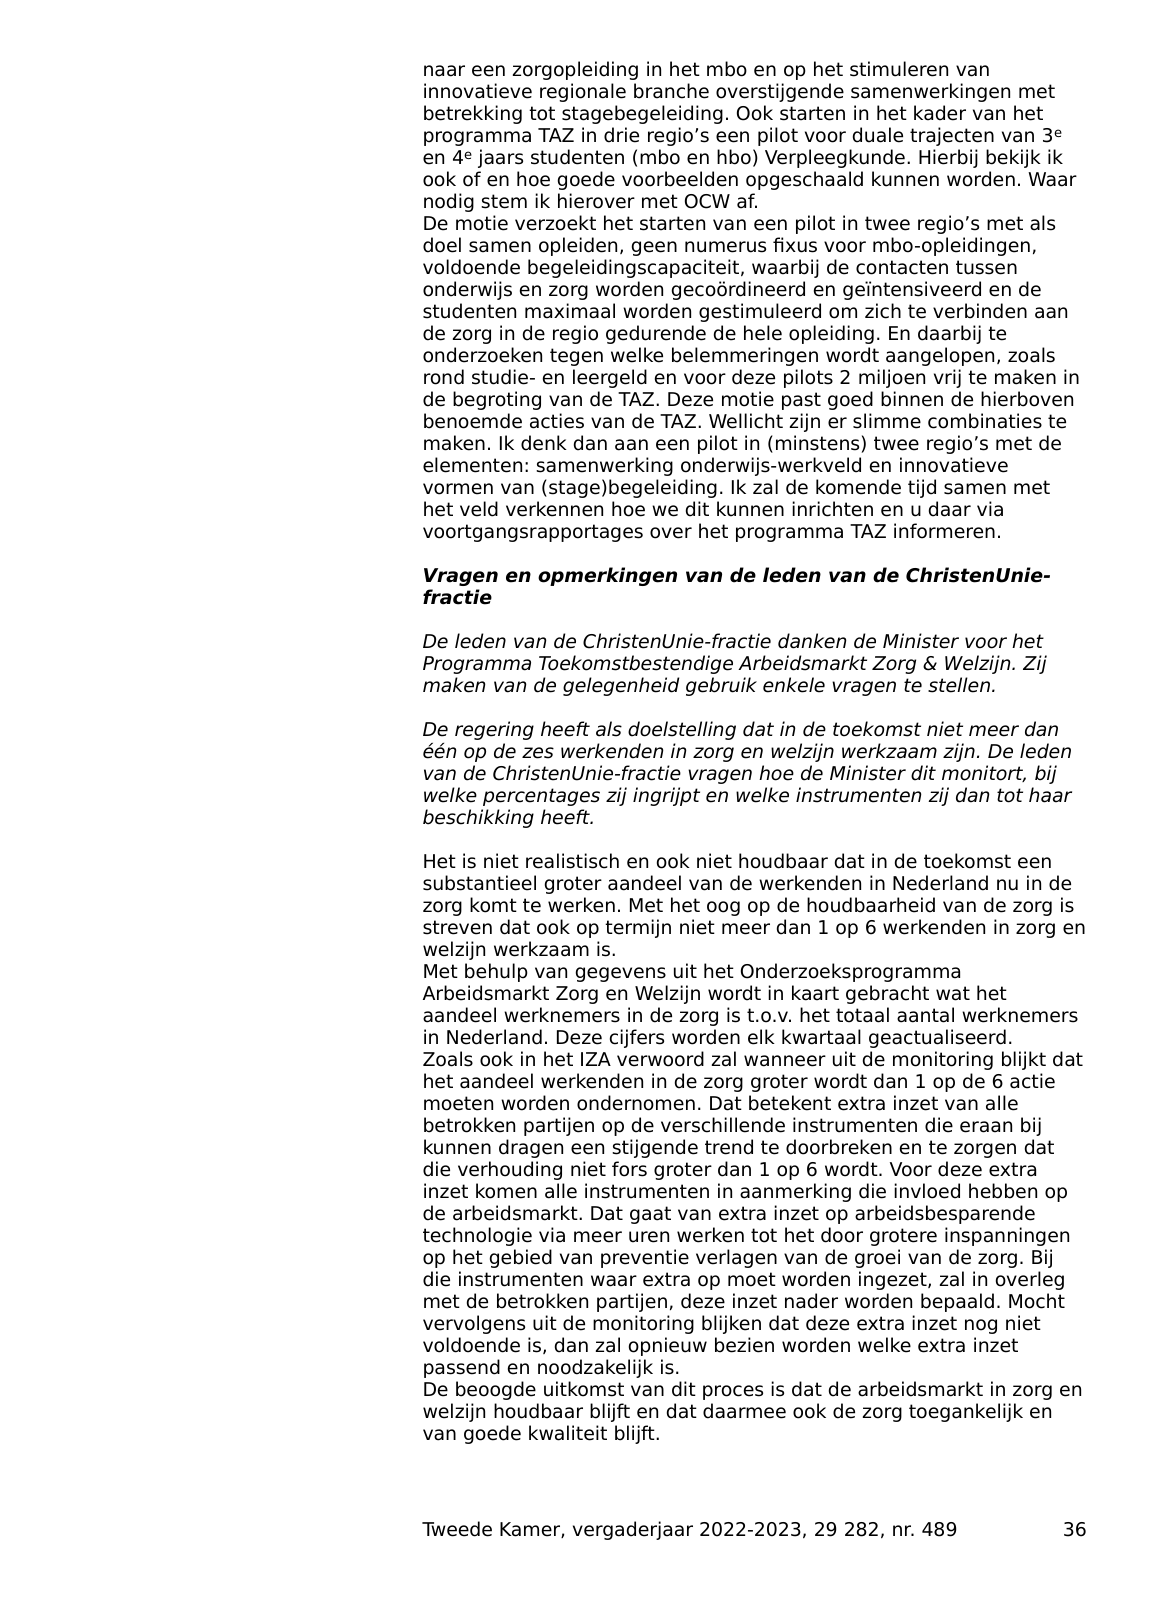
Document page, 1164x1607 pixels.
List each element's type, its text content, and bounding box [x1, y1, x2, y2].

text Zoals ook in het IZA verwoord zal wanneer uit de monitoring blijkt dat het aandeel werkenden in de zorg groter wordt dan 1 op de 6 actie moeten worden ondernomen. Dat betekent extra inzet van alle betrokken partijen op de verschillende instrumenten die eraan bij kunnen dragen een stijgende trend te doorbreken en te zorgen dat die verhouding niet fors groter dan 1 op 6 wordt. Voor deze extra inzet komen alle instrumenten in aanmerking die invloed hebben op de arbeidsmarkt. Dat gaat van extra inzet op arbeidsbesparende technologie via meer uren werken tot het door grotere inspanningen op het gebied van preventie verlagen van de groei van de zorg. Bij die instrumenten waar extra op moet worden ingezet, zal in overleg met de betrokken partijen, deze inzet nader worden bepaald. Mocht vervolgens uit de monitoring blijken dat deze extra inzet nog niet voldoende is, dan zal opnieuw bezien worden welke extra inzet passend en noodzakelijk is. [422, 1049, 1087, 1379]
text Met behulp van gegevens uit het Onderzoeksprogramma Arbeidsmarkt Zorg en Welzijn wordt in kaart gebracht wat het aandeel werknemers in de zorg is t.o.v. het totaal aantal werknemers in Nederland. Deze cijfers worden elk kwartaal geactualiseerd. [422, 961, 1087, 1049]
text De regering heeft als doelstelling dat in de toekomst niet meer dan één op de zes werkenden in zorg en welzijn werkzaam zijn. De leden van de ChristenUnie-fractie vragen hoe de Minister dit monitort, bij welke percentages zij ingrijpt en welke instrumenten zij dan tot haar beschikking heeft. [422, 719, 1087, 829]
text Het is niet realistisch en ook niet houdbaar dat in de toekomst een substantieel groter aandeel van de werkenden in Nederland nu in de zorg komt te werken. Met het oog op de houdbaarheid van de zorg is streven dat ook op termijn niet meer dan 1 op 6 werkenden in zorg en welzijn werkzaam is. [422, 851, 1087, 961]
text De motie verzoekt het starten van een pilot in twee regio’s met als doel samen opleiden, geen numerus fixus voor mbo-opleidingen, voldoende begeleidingscapaciteit, waarbij de contacten tussen onderwijs en zorg worden gecoördineerd en geïntensiveerd en de studenten maximaal worden gestimuleerd om zich te verbinden aan de zorg in de regio gedurende de hele opleiding. En daarbij te onderzoeken tegen welke belemmeringen wordt aangelopen, zoals rond studie- en leergeld en voor deze pilots 2 miljoen vrij te maken in de begroting van de TAZ. Deze motie past goed binnen de hierboven benoemde acties van de TAZ. Wellicht zijn er slimme combinaties te maken. Ik denk dan aan een pilot in (minstens) twee regio’s met de elementen: samenwerking onderwijs-werkveld en innovatieve vormen van (stage)begeleiding. Ik zal de komende tijd samen met het veld verkennen hoe we dit kunnen inrichten en u daar via voortgangsrapportages over het programma TAZ informeren. [422, 213, 1087, 543]
text De beoogde uitkomst van dit proces is dat de arbeidsmarkt in zorg en welzijn houdbaar blijft en dat daarmee ook de zorg toegankelijk en van goede kwaliteit blijft. [422, 1379, 1087, 1444]
subtitle Vragen en opmerkingen van de leden van de ChristenUnie-fractie [422, 565, 1087, 609]
text naar een zorgopleiding in het mbo en op het stimuleren van innovatieve regionale branche overstijgende samenwerkingen met betrekking tot stagebegeleiding. Ook starten in het kader van het programma TAZ in drie regio’s een pilot voor duale trajecten van 3e en 4e jaars studenten (mbo en hbo) Verpleegkunde. Hierbij bekijk ik ook of en hoe goede voorbeelden opgeschaald kunnen worden. Waar nodig stem ik hierover met OCW af. [422, 59, 1087, 213]
text De leden van de ChristenUnie-fractie danken de Minister voor het Programma Toekomstbestendige Arbeidsmarkt Zorg & Welzijn. Zij maken van de gelegenheid gebruik enkele vragen te stellen. [422, 631, 1087, 697]
